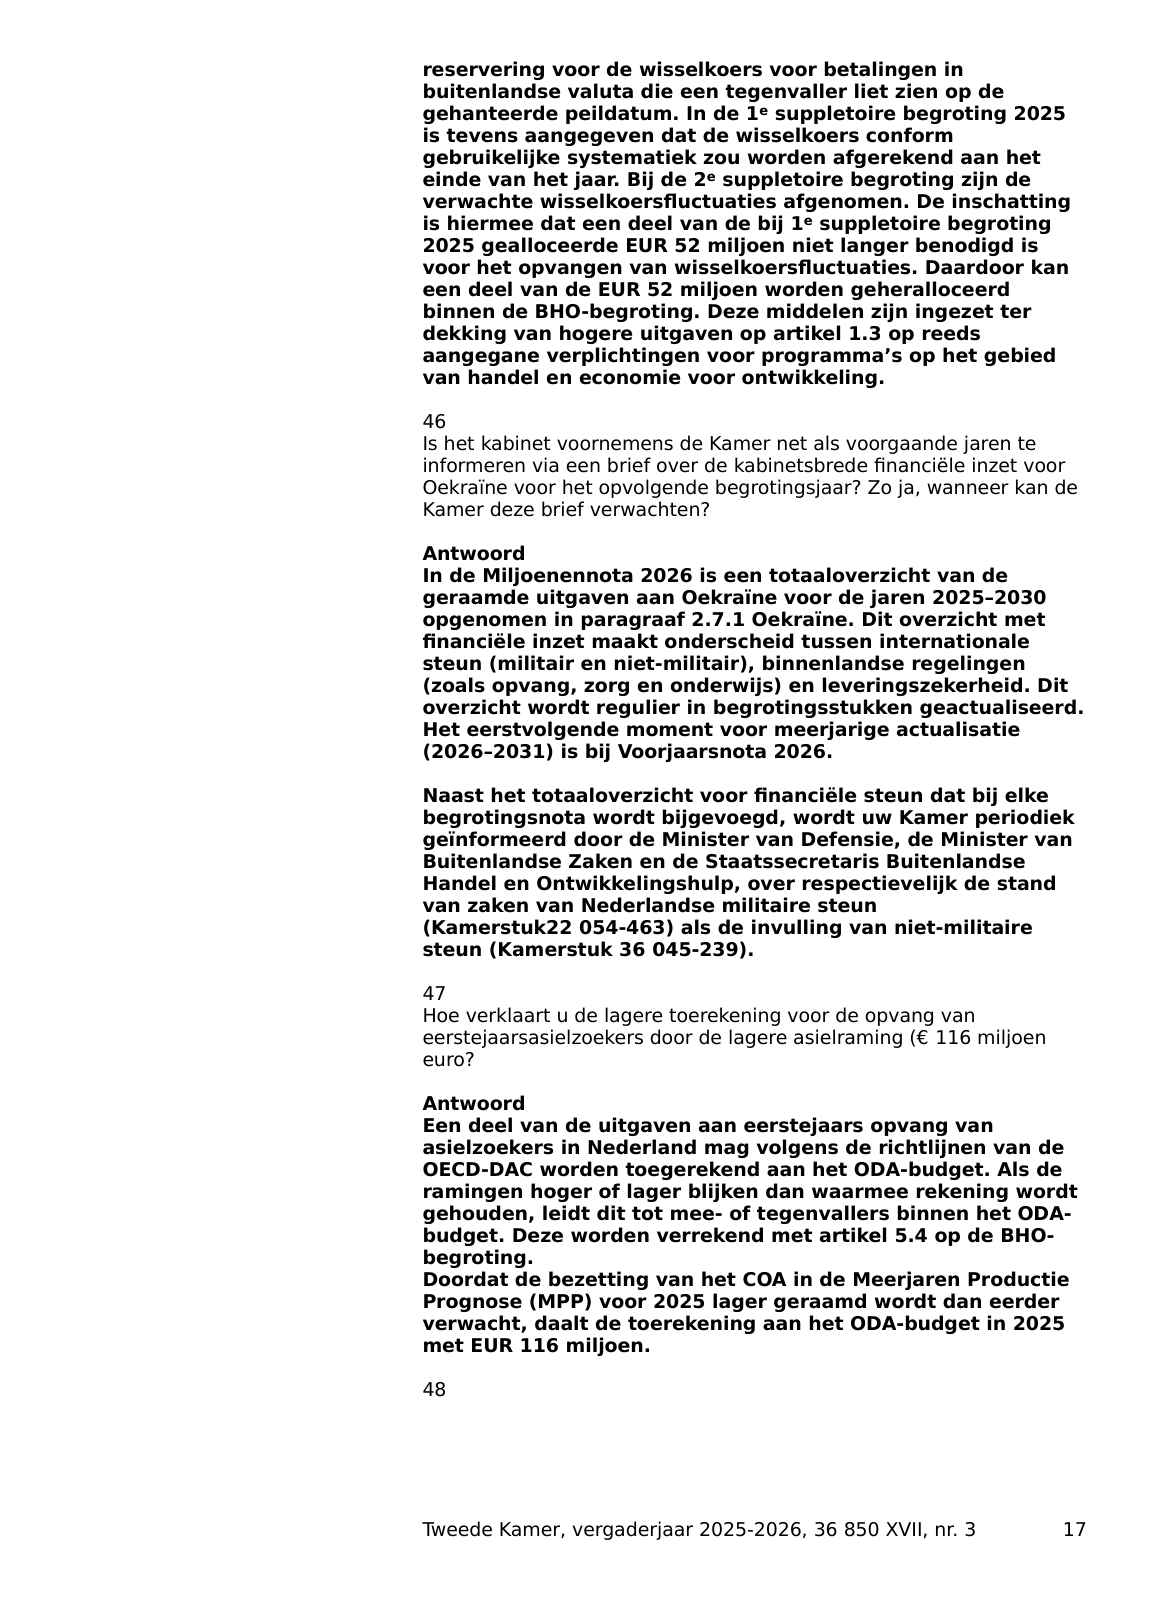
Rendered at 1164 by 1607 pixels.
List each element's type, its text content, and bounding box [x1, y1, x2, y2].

text Hoe verklaart u de lagere toerekening voor de opvang van eerstejaarsasielzoekers door de lagere asielraming (€ 116 miljoen euro? [422, 1005, 1087, 1071]
text 48 [422, 1379, 1087, 1401]
text Een deel van de uitgaven aan eerstejaars opvang van asielzoekers in Nederland mag volgens de richtlijnen van de OECD-DAC worden toegerekend aan het ODA-budget. Als de ramingen hoger of lager blijken dan waarmee rekening wordt gehouden, leidt dit tot mee- of tegenvallers binnen het ODA-budget. Deze worden verrekend met artikel 5.4 op de BHO-begroting. [422, 1115, 1087, 1269]
text Antwoord [422, 1093, 1087, 1115]
text reservering voor de wisselkoers voor betalingen in buitenlandse valuta die een tegenvaller liet zien op de gehanteerde peildatum. In de 1e suppletoire begroting 2025 is tevens aangegeven dat de wisselkoers conform gebruikelĳke systematiek zou worden afgerekend aan het einde van het jaar. Bij de 2e suppletoire begroting zijn de verwachte wisselkoersfluctuaties afgenomen. De inschatting is hiermee dat een deel van de bij 1e suppletoire begroting 2025 gealloceerde EUR 52 miljoen niet langer benodigd is voor het opvangen van wisselkoersfluctuaties. Daardoor kan een deel van de EUR 52 miljoen worden geheralloceerd binnen de BHO-begroting. Deze middelen zijn ingezet ter dekking van hogere uitgaven op artikel 1.3 op reeds aangegane verplichtingen voor programma’s op het gebied van handel en economie voor ontwikkeling. [422, 59, 1087, 389]
text 47 [422, 983, 1087, 1005]
text Naast het totaaloverzicht voor financiële steun dat bij elke begrotingsnota wordt bijgevoegd, wordt uw Kamer periodiek geïnformeerd door de Minister van Defensie, de Minister van Buitenlandse Zaken en de Staatssecretaris Buitenlandse Handel en Ontwikkelingshulp, over respectievelijk de stand van zaken van Nederlandse militaire steun (Kamerstuk22 054-463) als de invulling van niet-militaire steun (Kamerstuk 36 045-239). [422, 785, 1087, 961]
text Doordat de bezetting van het COA in de Meerjaren Productie Prognose (MPP) voor 2025 lager geraamd wordt dan eerder verwacht, daalt de toerekening aan het ODA-budget in 2025 met EUR 116 miljoen. [422, 1269, 1087, 1357]
text Is het kabinet voornemens de Kamer net als voorgaande jaren te informeren via een brief over de kabinetsbrede financiële inzet voor Oekraïne voor het opvolgende begrotingsjaar? Zo ja, wanneer kan de Kamer deze brief verwachten? [422, 433, 1087, 521]
text 46 [422, 411, 1087, 433]
text In de Miljoenennota 2026 is een totaaloverzicht van de geraamde uitgaven aan Oekraïne voor de jaren 2025–2030 opgenomen in paragraaf 2.7.1 Oekraïne. Dit overzicht met financiële inzet maakt onderscheid tussen internationale steun (militair en niet-militair), binnenlandse regelingen (zoals opvang, zorg en onderwijs) en leveringszekerheid. Dit overzicht wordt regulier in begrotingsstukken geactualiseerd. Het eerstvolgende moment voor meerjarige actualisatie (2026–2031) is bij Voorjaarsnota 2026. [422, 565, 1087, 763]
text Antwoord [422, 543, 1087, 565]
